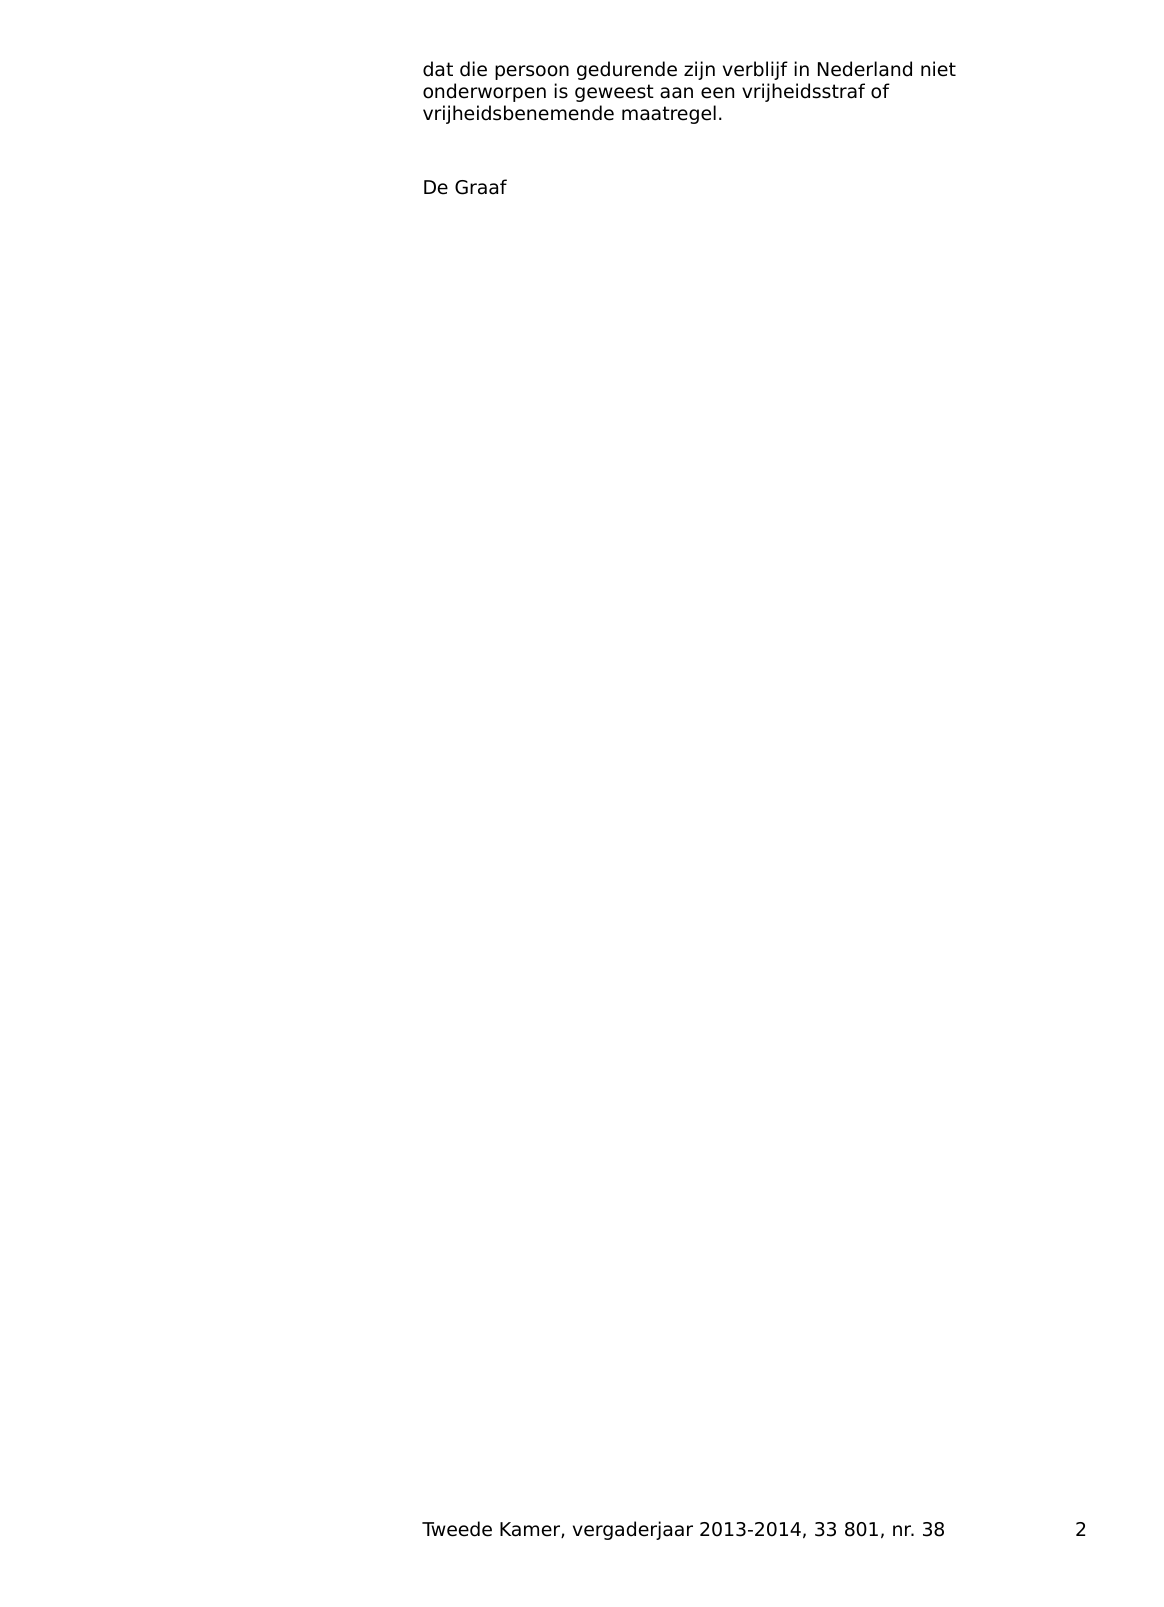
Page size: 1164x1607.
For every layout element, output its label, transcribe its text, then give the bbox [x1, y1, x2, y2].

text De Graaf [422, 155, 1087, 199]
text dat die persoon gedurende zijn verblijf in Nederland niet onderworpen is geweest aan een vrijheidsstraf of vrijheidsbenemende maatregel. [422, 59, 1087, 125]
